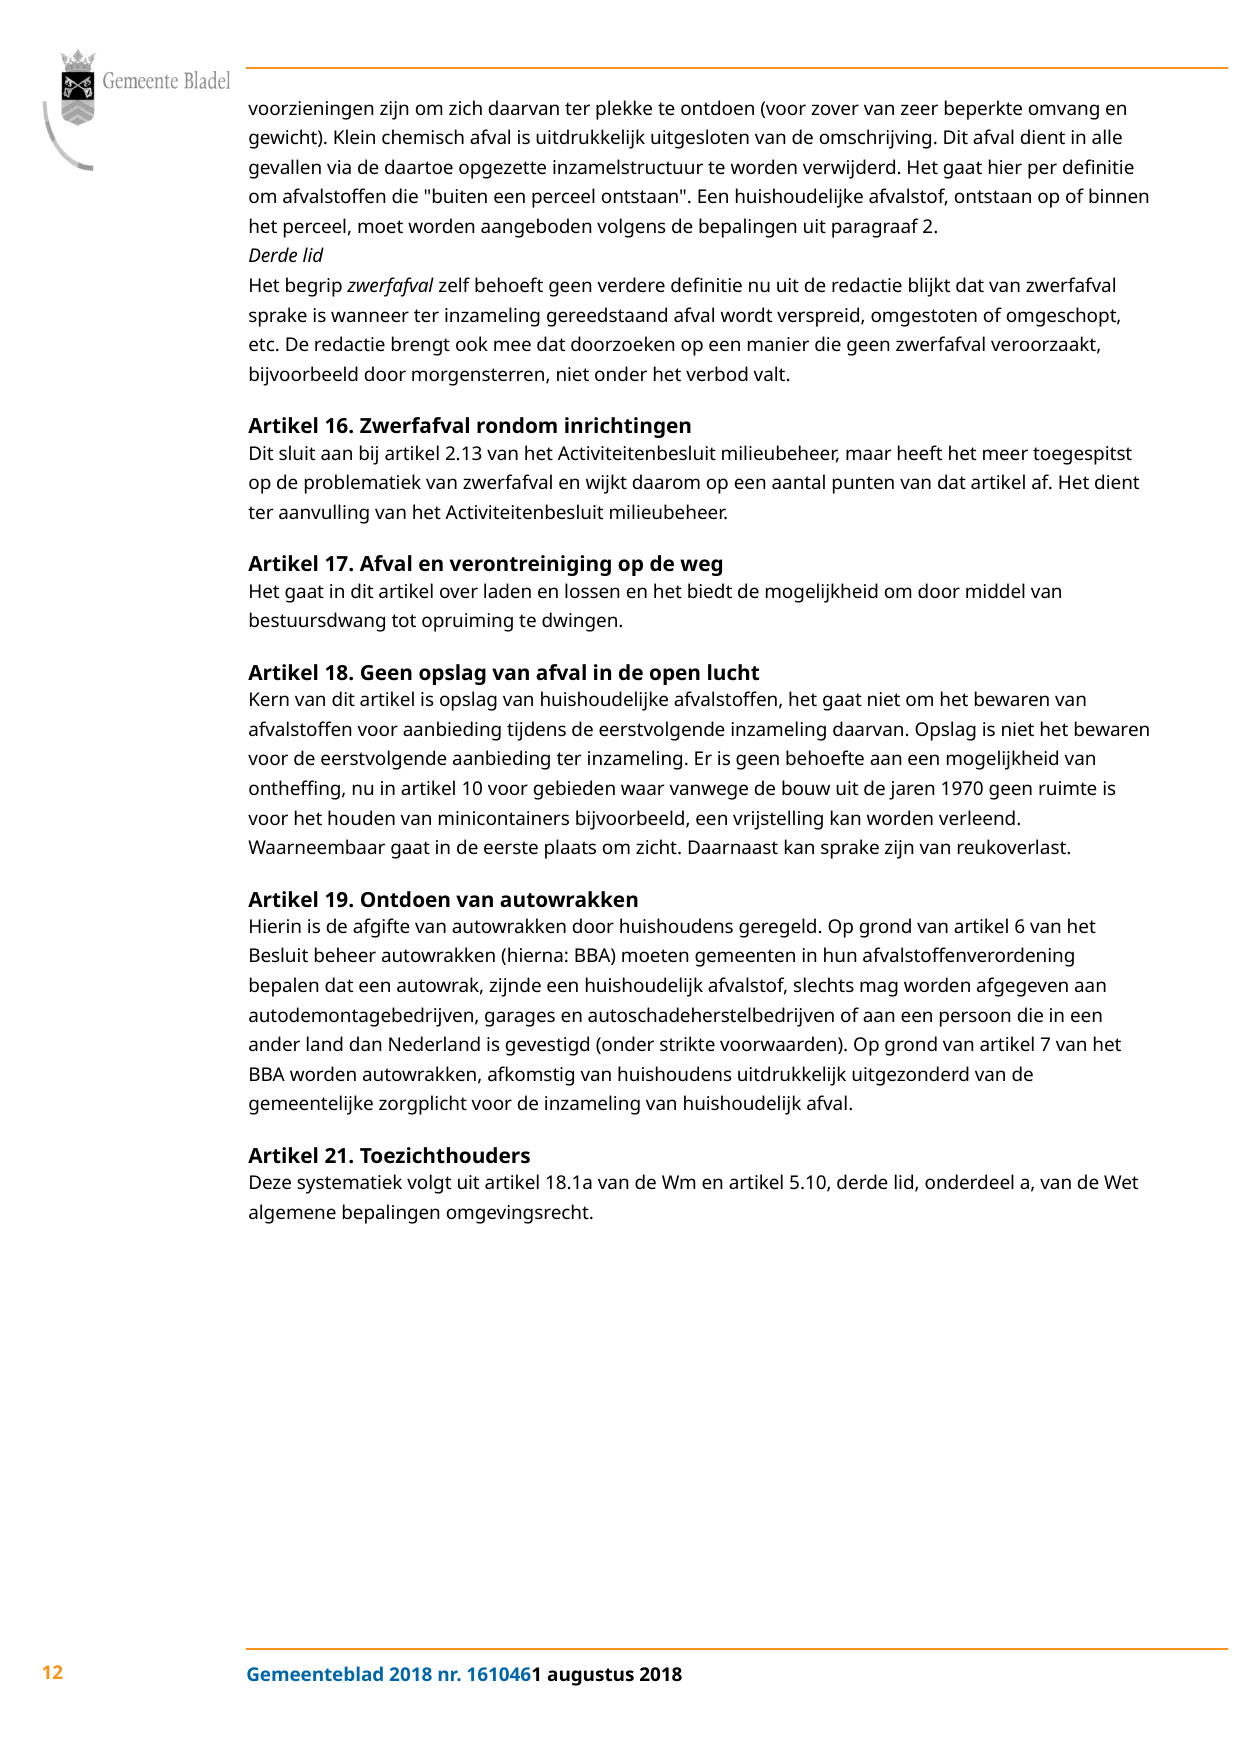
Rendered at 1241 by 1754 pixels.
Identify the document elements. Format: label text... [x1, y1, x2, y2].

text Hierin is de afgifte van autowrakken door huishoudens geregeld. Op grond van artikel 6 van het Besluit beheer autowrakken (hierna: BBA) moeten gemeenten in hun afvalstoffenverordening bepalen dat een autowrak, zijnde een huishoudelijk afvalstof, slechts mag worden afgegeven aan autodemontagebedrijven, garages en autoschadeherstelbedrijven of aan een persoon die in een ander land dan Nederland is gevestigd (onder strikte voorwaarden). Op grond van artikel 7 van het BBA worden autowrakken, afkomstig van huishoudens uitdrukkelijk uitgezonderd van de gemeentelijke zorgplicht voor de inzameling van huishoudelijk afval. [248, 913, 1152, 1116]
text Kern van dit artikel is opslag van huishoudelijke afvalstoffen, het gaat niet om het bewaren van afvalstoffen voor aanbieding tijdens de eerstvolgende inzameling daarvan. Opslag is niet het bewaren voor de eerstvolgende aanbieding ter inzameling. Er is geen behoefte aan een mogelijkheid van ontheffing, nu in artikel 10 voor gebieden waar vanwege de bouw uit de jaren 1970 geen ruimte is voor het houden van minicontainers bijvoorbeeld, een vrijstelling kan worden verleend. Waarneembaar gaat in de eerste plaats om zicht. Daarnaast kan sprake zijn van reukoverlast. [248, 686, 1152, 860]
text Artikel 21. Toezichthouders [248, 1141, 1152, 1169]
text Het begrip zwerfafval zelf behoeft geen verdere definitie nu uit de redactie blijkt dat van zwerfafval sprake is wanneer ter inzameling gereedstaand afval wordt verspreid, omgestoten of omgeschopt, etc. De redactie brengt ook mee dat doorzoeken op een manier die geen zwerfafval veroorzaakt, bijvoorbeeld door morgensterren, niet onder het verbod valt. [248, 272, 1152, 387]
text Artikel 18. Geen opslag van afval in de open lucht [248, 658, 1152, 686]
text Derde lid [248, 243, 1152, 268]
text Deze systematiek volgt uit artikel 18.1a van de Wm en artikel 5.10, derde lid, onderdeel a, van de Wet algemene bepalingen omgevingsrecht. [248, 1169, 1152, 1225]
text Artikel 16. Zwerfafval rondom inrichtingen [248, 411, 1152, 440]
text Artikel 17. Afval en verontreiniging op de weg [248, 549, 1152, 578]
text Artikel 19. Ontdoen van autowrakken [248, 885, 1152, 913]
text voorzieningen zijn om zich daarvan ter plekke te ontdoen (voor zover van zeer beperkte omvang en gewicht). Klein chemisch afval is uitdrukkelijk uitgesloten van de omschrijving. Dit afval dient in alle gevallen via de daartoe opgezette inzamelstructuur te worden verwijderd. Het gaat hier per definitie om afvalstoffen die "buiten een perceel ontstaan". Een huishoudelijke afvalstof, ontstaan op of binnen het perceel, moet worden aangeboden volgens de bepalingen uit paragraaf 2. [248, 95, 1152, 239]
picture [41, 47, 231, 172]
text Dit sluit aan bij artikel 2.13 van het Activiteitenbesluit milieubeheer, maar heeft het meer toegespitst op de problematiek van zwerfafval en wijkt daarom op een aantal punten van dat artikel af. Het dient ter aanvulling van het Activiteitenbesluit milieubeheer. [248, 440, 1152, 525]
text Het gaat in dit artikel over laden en lossen en het biedt de mogelijkheid om door middel van bestuursdwang tot opruiming te dwingen. [248, 578, 1152, 633]
